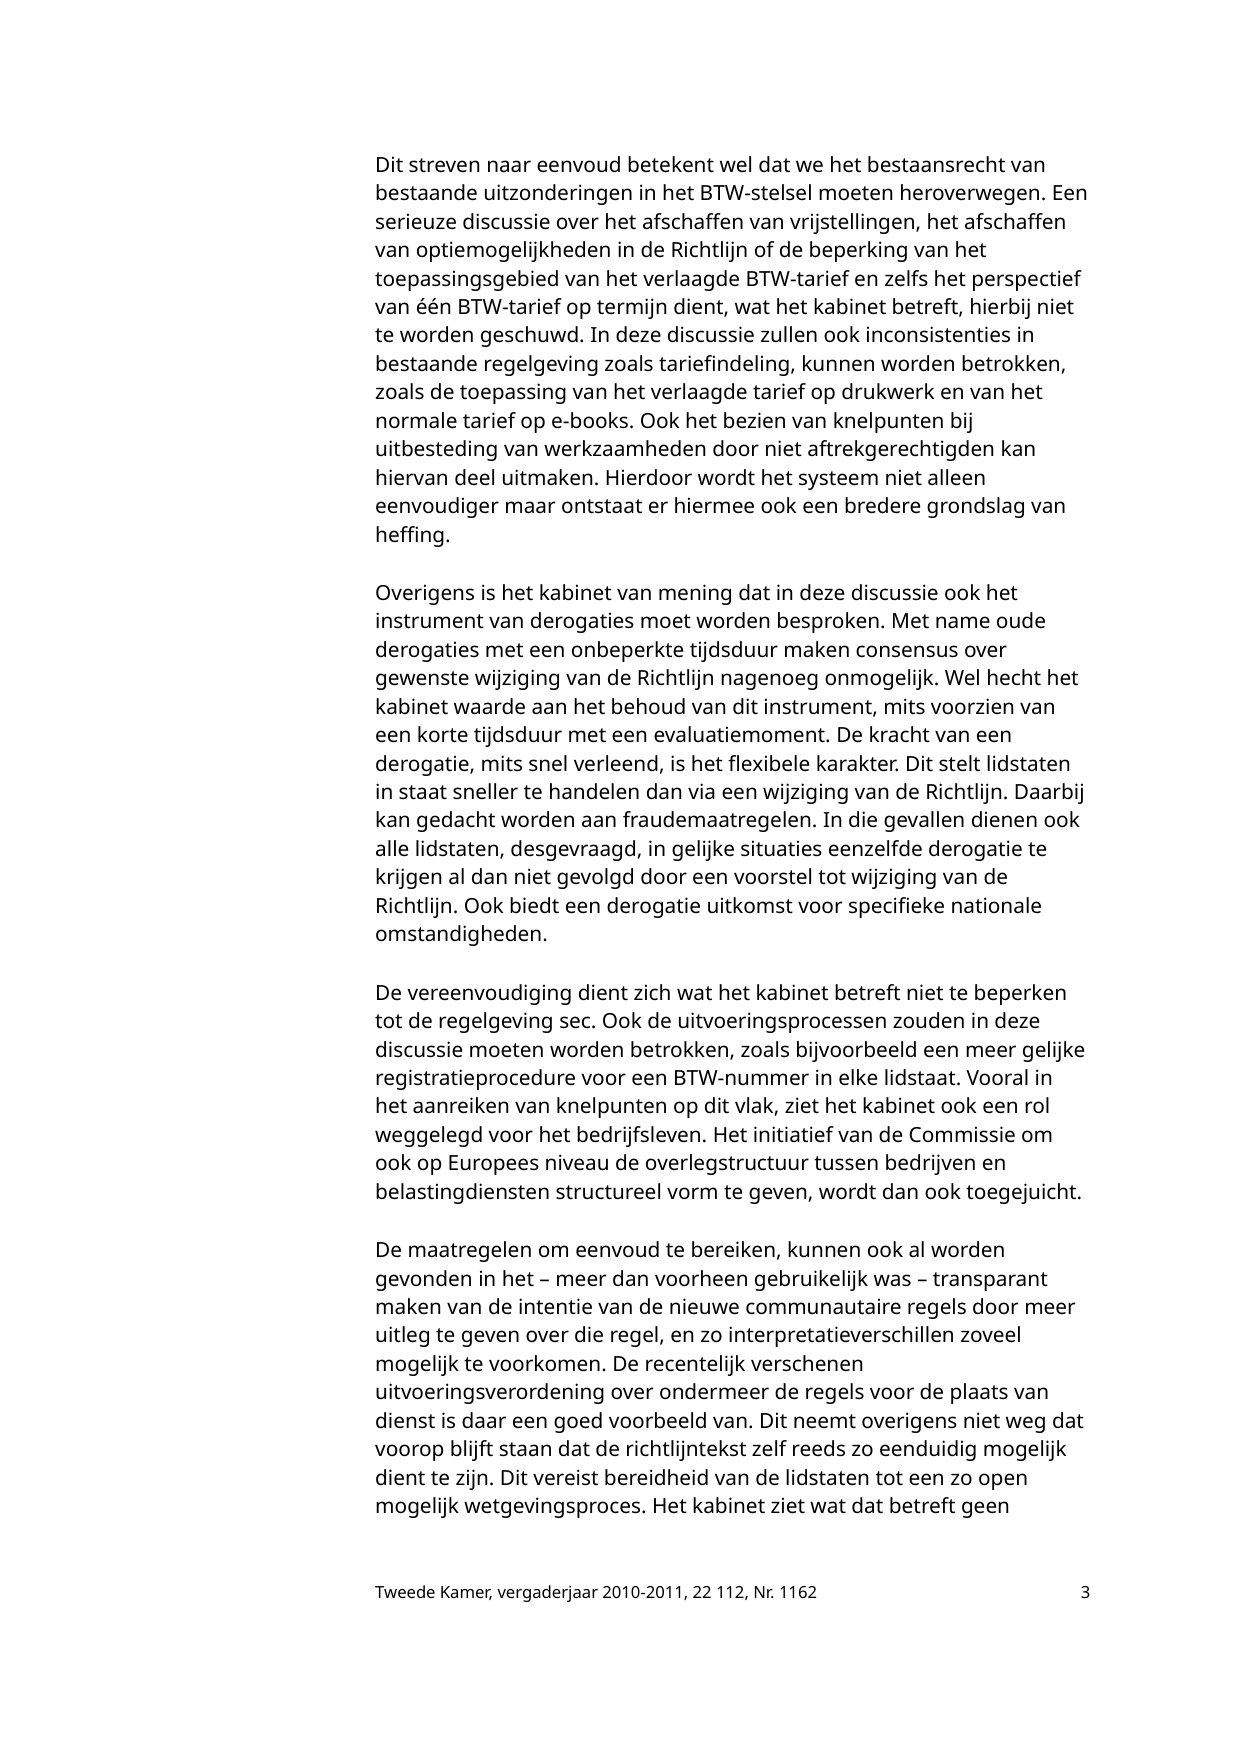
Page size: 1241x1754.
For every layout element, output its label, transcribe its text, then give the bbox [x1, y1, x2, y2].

text De vereenvoudiging dient zich wat het kabinet betreft niet te beperken tot de regelgeving sec. Ook de uitvoeringsprocessen zouden in deze discussie moeten worden betrokken, zoals bijvoorbeeld een meer gelijke registratieprocedure voor een BTW-nummer in elke lidstaat. Vooral in het aanreiken van knelpunten op dit vlak, ziet het kabinet ook een rol weggelegd voor het bedrijfsleven. Het initiatief van de Commissie om ook op Europees niveau de overlegstructuur tussen bedrijven en belastingdiensten structureel vorm te geven, wordt dan ook toegejuicht. [375, 978, 1090, 1205]
text Dit streven naar eenvoud betekent wel dat we het bestaansrecht van bestaande uitzonderingen in het BTW-stelsel moeten heroverwegen. Een serieuze discussie over het afschaffen van vrijstellingen, het afschaffen van optiemogelijkheden in de Richtlijn of de beperking van het toepassingsgebied van het verlaagde BTW-tarief en zelfs het perspectief van één BTW-tarief op termijn dient, wat het kabinet betreft, hierbij niet te worden geschuwd. In deze discussie zullen ook inconsistenties in bestaande regelgeving zoals tariefindeling, kunnen worden betrokken, zoals de toepassing van het verlaagde tarief op drukwerk en van het normale tarief op e-books. Ook het bezien van knelpunten bij uitbesteding van werkzaamheden door niet aftrekgerechtigden kan hiervan deel uitmaken. Hierdoor wordt het systeem niet alleen eenvoudiger maar ontstaat er hiermee ook een bredere grondslag van heffing. [375, 150, 1090, 548]
text Overigens is het kabinet van mening dat in deze discussie ook het instrument van derogaties moet worden besproken. Met name oude derogaties met een onbeperkte tijdsduur maken consensus over gewenste wijziging van de Richtlijn nagenoeg onmogelijk. Wel hecht het kabinet waarde aan het behoud van dit instrument, mits voorzien van een korte tijdsduur met een evaluatiemoment. De kracht van een derogatie, mits snel verleend, is het flexibele karakter. Dit stelt lidstaten in staat sneller te handelen dan via een wijziging van de Richtlijn. Daarbij kan gedacht worden aan fraudemaatregelen. In die gevallen dienen ook alle lidstaten, desgevraagd, in gelijke situaties eenzelfde derogatie te krijgen al dan niet gevolgd door een voorstel tot wijziging van de Richtlijn. Ook biedt een derogatie uitkomst voor specifieke nationale omstandigheden. [375, 578, 1090, 948]
text De maatregelen om eenvoud te bereiken, kunnen ook al worden gevonden in het – meer dan voorheen gebruikelijk was – transparant maken van de intentie van de nieuwe communautaire regels door meer uitleg te geven over die regel, en zo interpretatieverschillen zoveel mogelijk te voorkomen. De recentelijk verschenen uitvoeringsverordening over ondermeer de regels voor de plaats van dienst is daar een goed voorbeeld van. Dit neemt overigens niet weg dat voorop blijft staan dat de richtlijntekst zelf reeds zo eenduidig mogelijk dient te zijn. Dit vereist bereidheid van de lidstaten tot een zo open mogelijk wetgevingsproces. Het kabinet ziet wat dat betreft geen [375, 1235, 1090, 1520]
